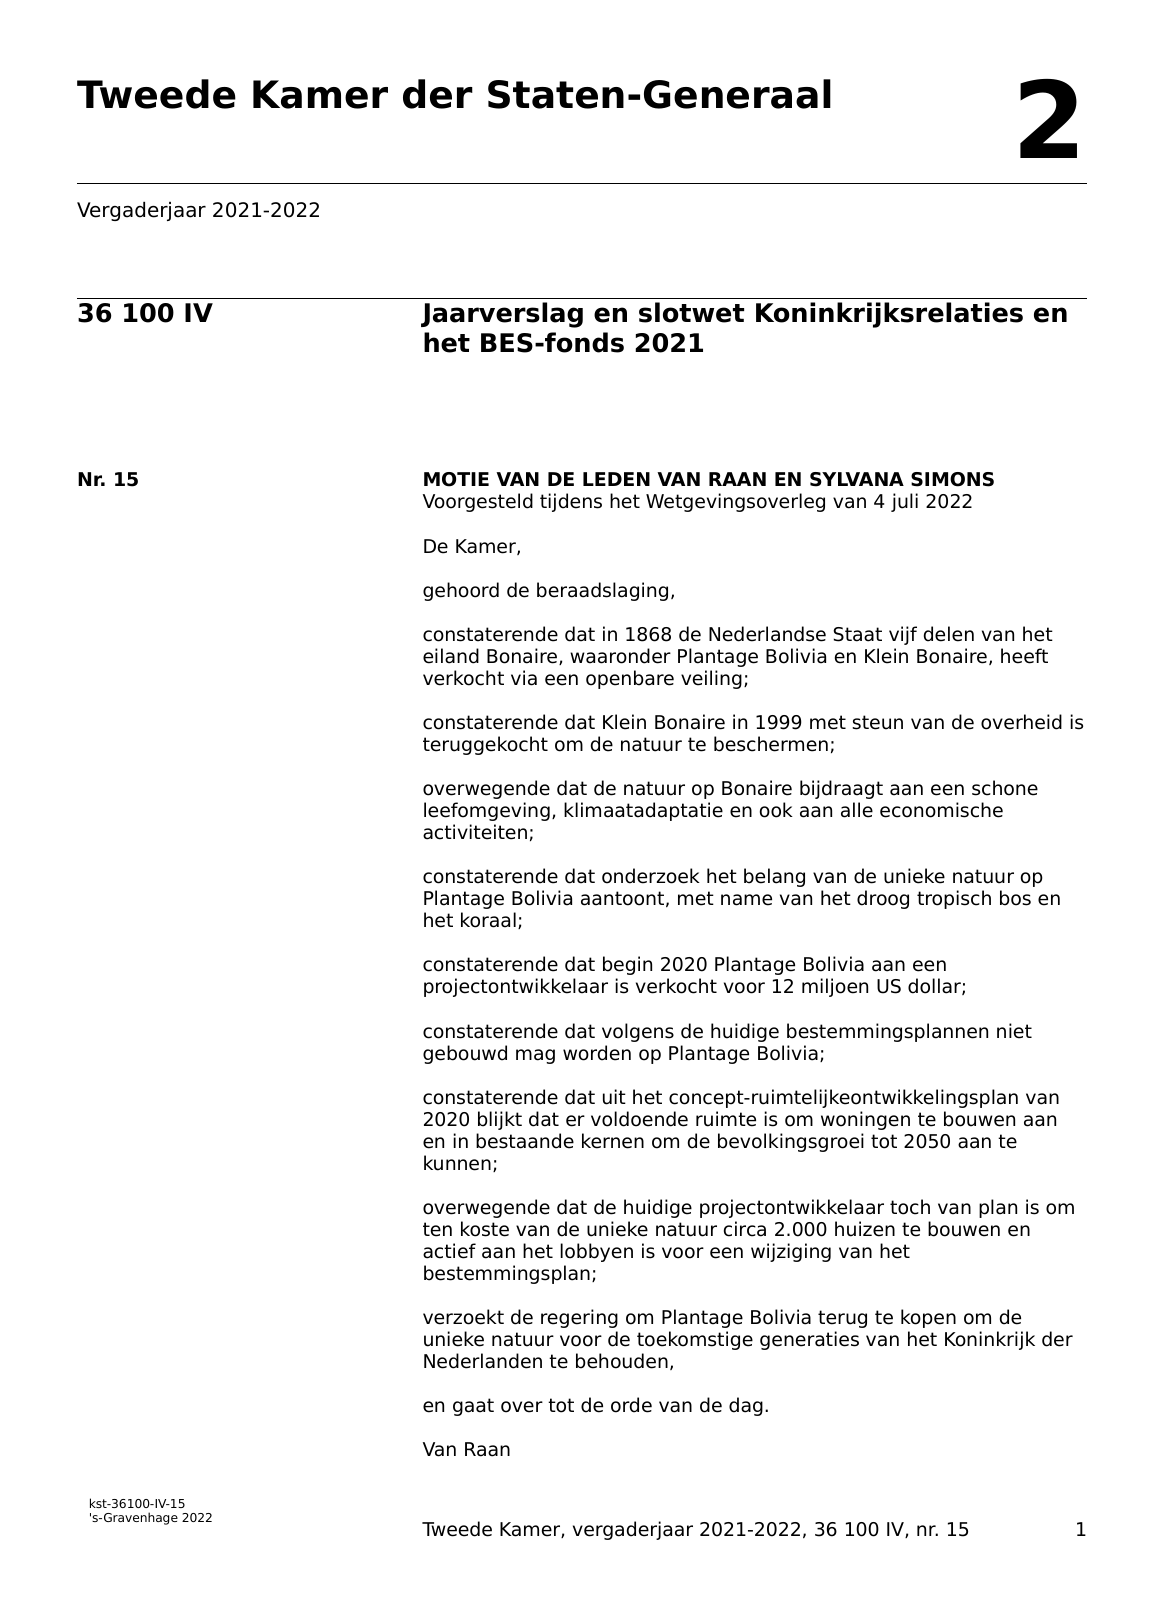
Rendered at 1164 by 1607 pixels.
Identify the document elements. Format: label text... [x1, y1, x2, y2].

text constaterende dat begin 2020 Plantage Bolivia aan een projectontwikkelaar is verkocht voor 12 miljoen US dollar; [422, 954, 1087, 998]
text De Kamer, [422, 536, 1087, 557]
table_header 2 [886, 59, 1087, 183]
text overwegende dat de natuur op Bonaire bijdraagt aan een schone leefomgeving, klimaatadaptatie en ook aan alle economische activiteiten; [422, 778, 1087, 844]
table_header Tweede Kamer der Staten-Generaal [77, 59, 886, 183]
table_cell Vergaderjaar 2021-2022 [77, 184, 1087, 298]
subtitle Nr. 15 MOTIE VAN DE LEDEN VAN RAAN EN SYLVANA SIMONS [77, 469, 1087, 491]
text kst-36100-IV-15 [88, 1497, 323, 1511]
text constaterende dat onderzoek het belang van de unieke natuur op Plantage Bolivia aantoont, met name van het droog tropisch bos en het koraal; [422, 866, 1087, 932]
text Voorgesteld tijdens het Wetgevingsoverleg van 4 juli 2022 [422, 491, 1087, 513]
text en gaat over tot de orde van de dag. [422, 1395, 1087, 1417]
text overwegende dat de huidige projectontwikkelaar toch van plan is om ten koste van de unieke natuur circa 2.000 huizen te bouwen en actief aan het lobbyen is voor een wijziging van het bestemmingsplan; [422, 1197, 1087, 1285]
text gehoord de beraadslaging, [422, 580, 1087, 602]
text Van Raan [422, 1439, 1087, 1461]
subtitle 36 100 IV Jaarverslag en slotwet Koninkrijksrelaties en het BES-fonds 2021 [77, 299, 1087, 358]
text constaterende dat in 1868 de Nederlandse Staat vijf delen van het eiland Bonaire, waaronder Plantage Bolivia en Klein Bonaire, heeft verkocht via een openbare veiling; [422, 624, 1087, 690]
text constaterende dat Klein Bonaire in 1999 met steun van de overheid is teruggekocht om de natuur te beschermen; [422, 712, 1087, 756]
text 's-Gravenhage 2022 [88, 1511, 323, 1525]
text constaterende dat volgens de huidige bestemmingsplannen niet gebouwd mag worden op Plantage Bolivia; [422, 1021, 1087, 1064]
text verzoekt de regering om Plantage Bolivia terug te kopen om de unieke natuur voor de toekomstige generaties van het Koninkrijk der Nederlanden te behouden, [422, 1307, 1087, 1373]
text constaterende dat uit het concept-ruimtelijkeontwikkelingsplan van 2020 blijkt dat er voldoende ruimte is om woningen te bouwen aan en in bestaande kernen om de bevolkingsgroei tot 2050 aan te kunnen; [422, 1087, 1087, 1174]
